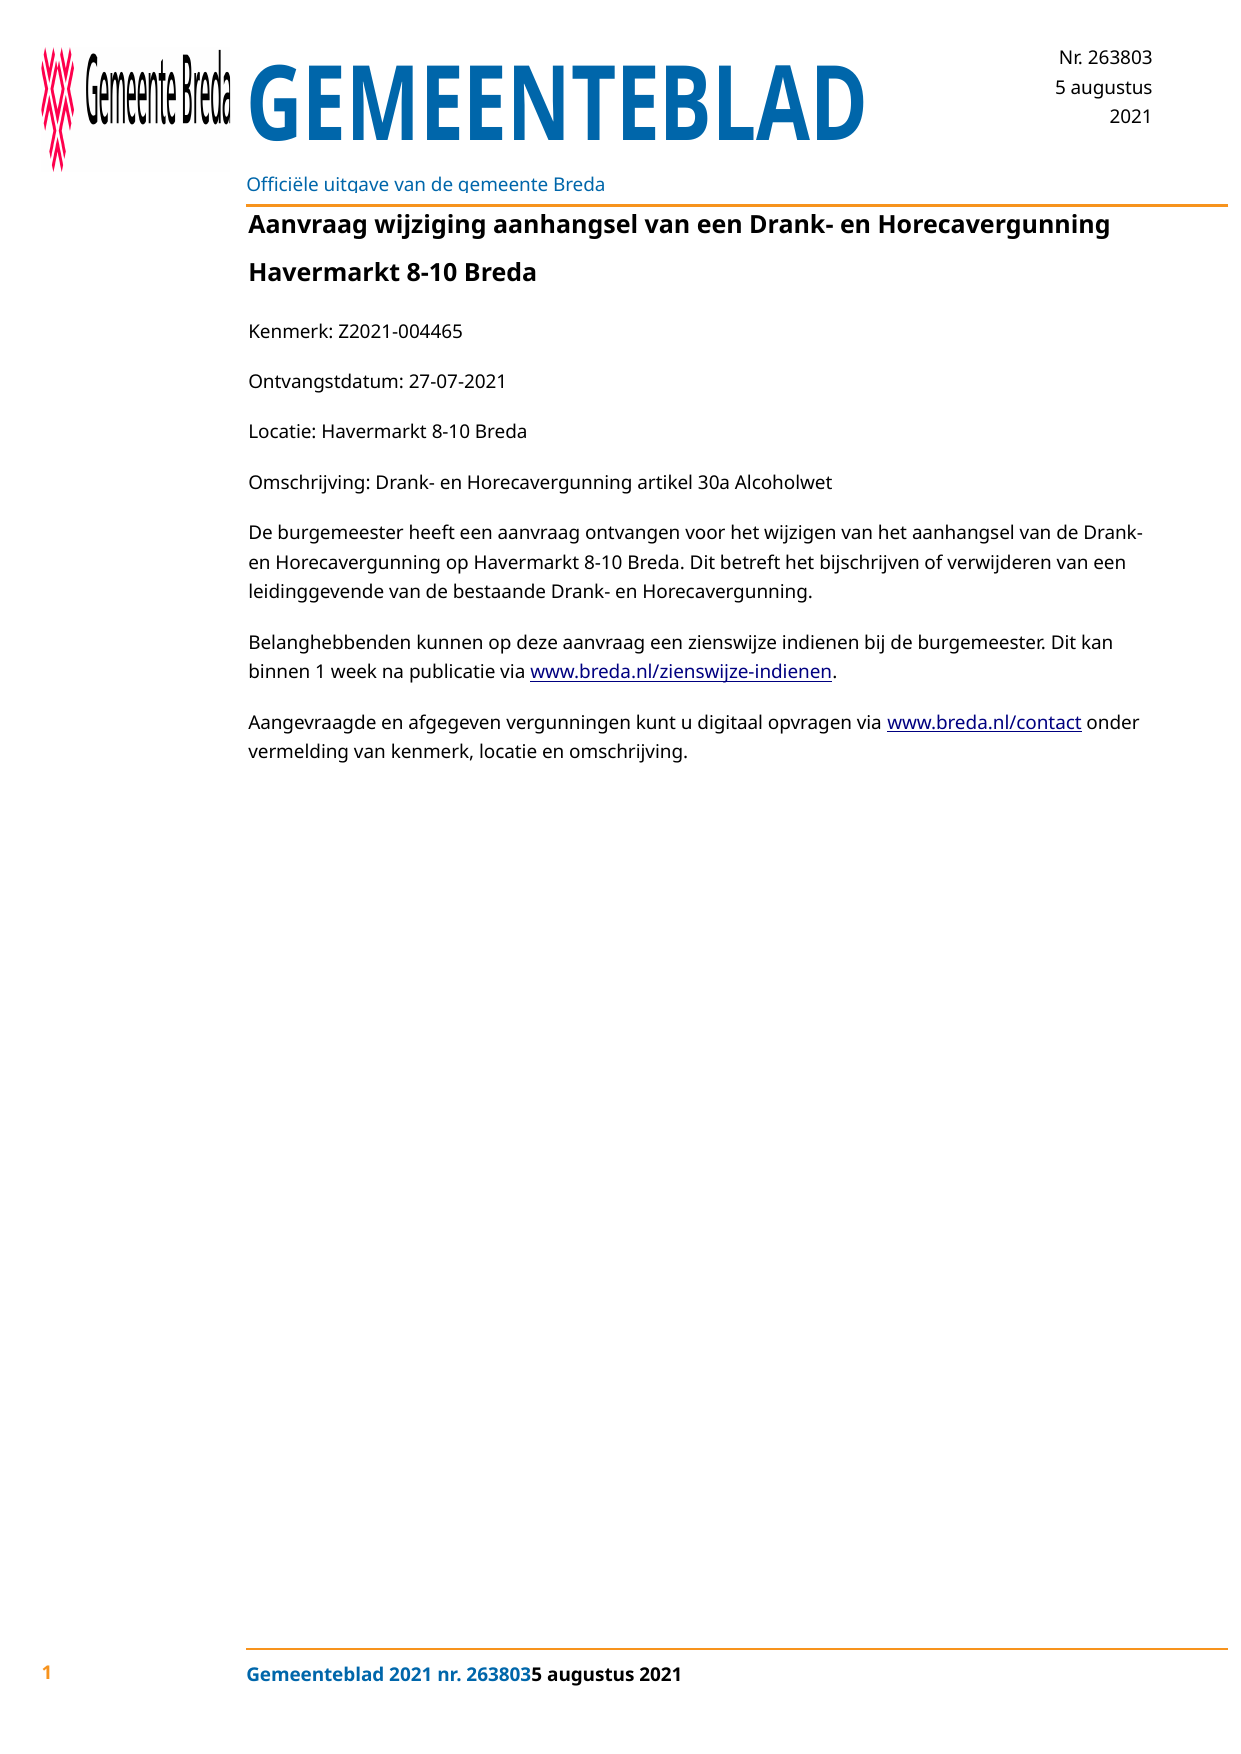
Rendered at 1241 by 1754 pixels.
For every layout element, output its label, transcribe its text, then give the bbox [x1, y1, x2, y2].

text Belanghebbenden kunnen op deze aanvraag een zienswijze indienen bij de burgemeester. Dit kan binnen 1 week na publicatie via www.breda.nl/zienswijze-indienen. [248, 629, 1152, 684]
text Kenmerk: Z2021-004465 [248, 318, 1152, 344]
text Omschrijving: Drank- en Horecavergunning artikel 30a Alcoholwet [248, 469, 1152, 495]
text Aangevraagde en afgegeven vergunningen kunt u digitaal opvragen via www.breda.nl/contact onder vermelding van kenmerk, locatie en omschrijving. [248, 709, 1152, 764]
text Aanvraag wijziging aanhangsel van een Drank- en Horecavergunning Havermarkt 8-10 Breda [248, 207, 1152, 288]
text De burgemeester heeft een aanvraag ontvangen voor het wijzigen van het aanhangsel van de Drank- en Horecavergunning op Havermarkt 8-10 Breda. Dit betreft het bijschrijven of verwijderen van een leidinggevende van de bestaande Drank- en Horecavergunning. [248, 519, 1152, 604]
text Locatie: Havermarkt 8-10 Breda [248, 419, 1152, 444]
picture [41, 47, 231, 172]
text Ontvangstdatum: 27-07-2021 [248, 368, 1152, 394]
